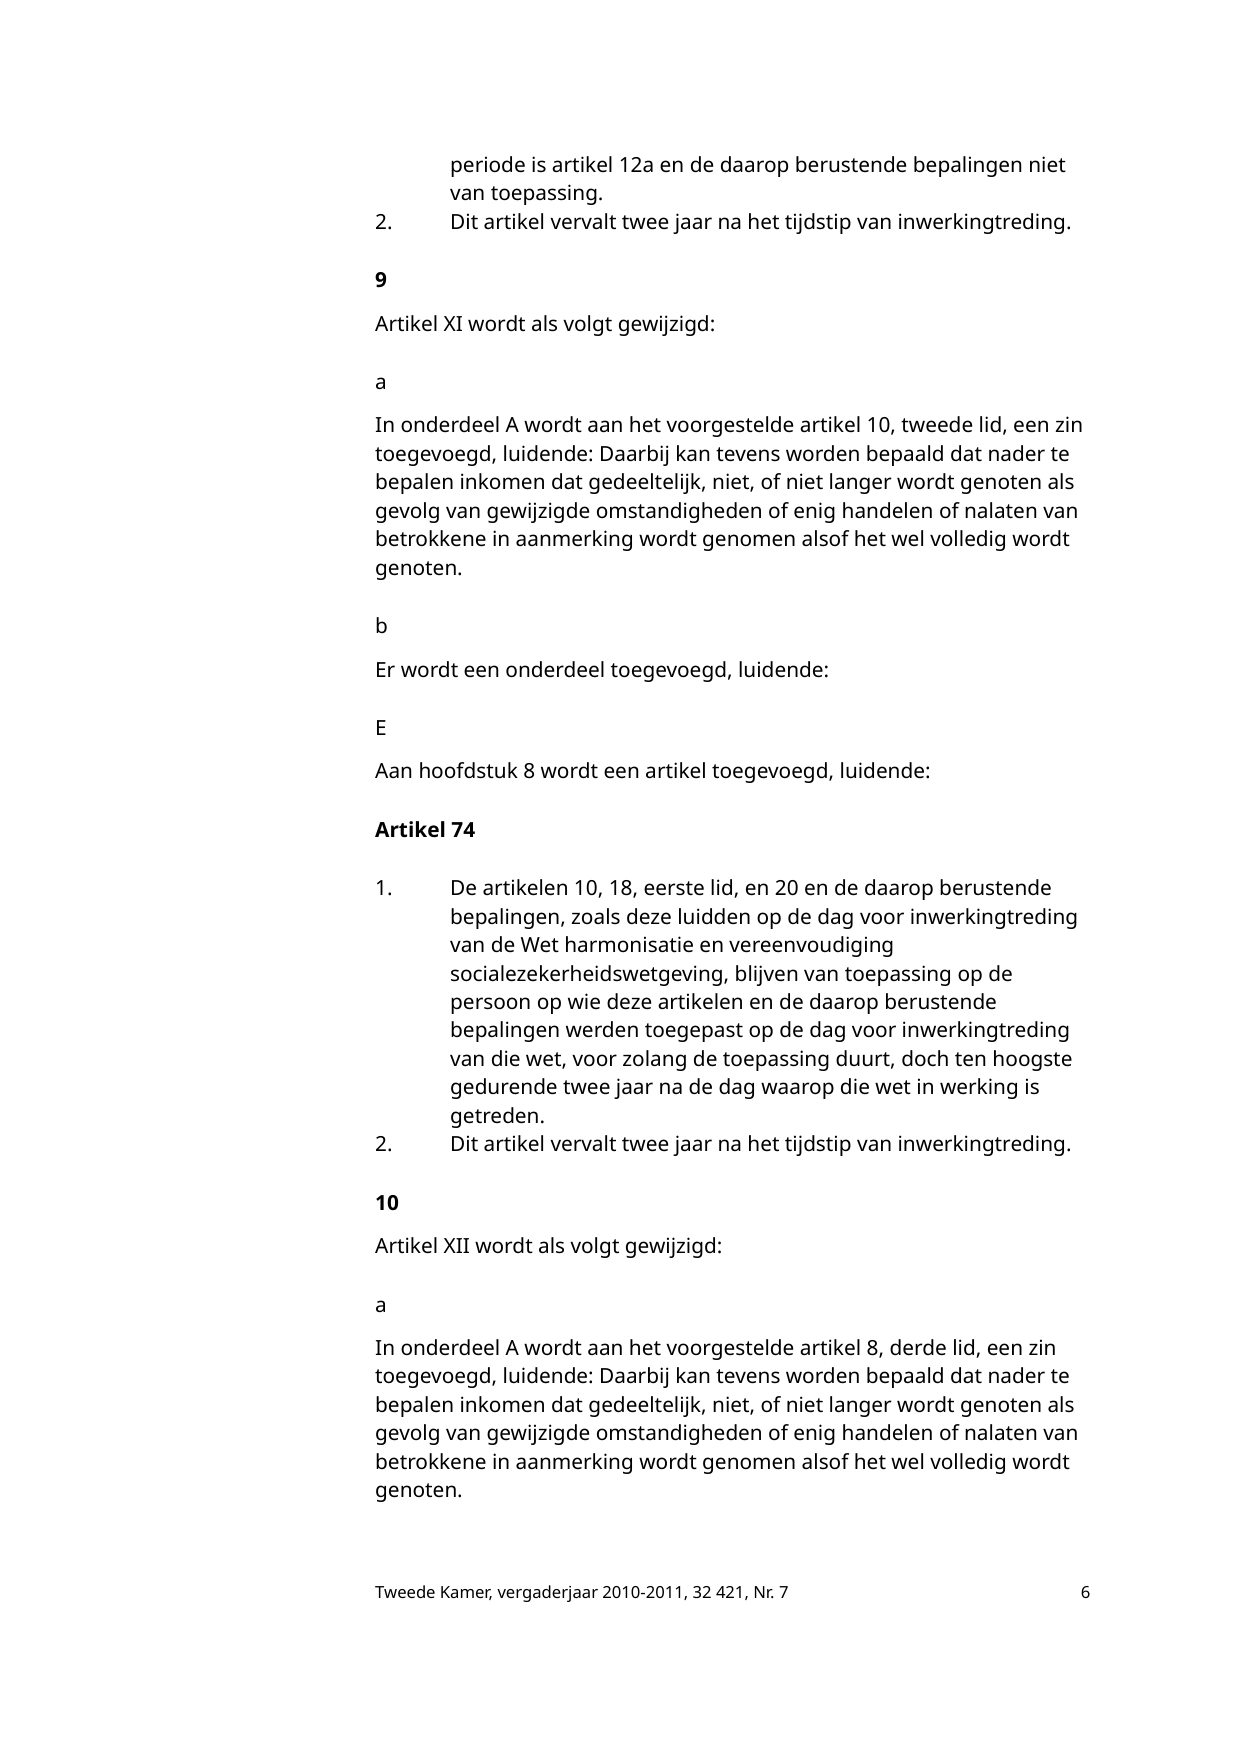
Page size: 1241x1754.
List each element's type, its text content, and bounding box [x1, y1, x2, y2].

text E [375, 713, 1090, 742]
text 9 [375, 265, 1090, 294]
text a [375, 1290, 1090, 1318]
text Artikel XI wordt als volgt gewijzigd: [375, 309, 1090, 337]
list periode is artikel 12a en de daarop berustende bepalingen niet van toepassing. [375, 150, 1090, 207]
text Artikel XII wordt als volgt gewijzigd: [375, 1231, 1090, 1260]
text Aan hoofdstuk 8 wordt een artikel toegevoegd, luidende: [375, 757, 1090, 785]
text 10 [375, 1188, 1090, 1216]
list Dit artikel vervalt twee jaar na het tijdstip van inwerkingtreding. [375, 207, 1090, 235]
text Er wordt een onderdeel toegevoegd, luidende: [375, 655, 1090, 683]
text Artikel 74 [375, 815, 1090, 843]
text b [375, 611, 1090, 640]
text In onderdeel A wordt aan het voorgestelde artikel 8, derde lid, een zin toegevoegd, luidende: Daarbij kan tevens worden bepaald dat nader te bepalen inkomen dat gedeeltelijk, niet, of niet langer wordt genoten als gevolg van gewijzigde omstandigheden of enig handelen of nalaten van betrokkene in aanmerking wordt genomen alsof het wel volledig wordt genoten. [375, 1333, 1090, 1504]
text a [375, 367, 1090, 396]
list Dit artikel vervalt twee jaar na het tijdstip van inwerkingtreding. [375, 1129, 1090, 1158]
list De artikelen 10, 18, eerste lid, en 20 en de daarop berustende bepalingen, zoals deze luidden op de dag voor inwerkingtreding van de Wet harmonisatie en vereenvoudiging socialezekerheidswetgeving, blijven van toepassing op de persoon op wie deze artikelen en de daarop berustende bepalingen werden toegepast op de dag voor inwerkingtreding van die wet, voor zolang de toepassing duurt, doch ten hoogste gedurende twee jaar na de dag waarop die wet in werking is getreden. [375, 873, 1090, 1129]
text In onderdeel A wordt aan het voorgestelde artikel 10, tweede lid, een zin toegevoegd, luidende: Daarbij kan tevens worden bepaald dat nader te bepalen inkomen dat gedeeltelijk, niet, of niet langer wordt genoten als gevolg van gewijzigde omstandigheden of enig handelen of nalaten van betrokkene in aanmerking wordt genomen alsof het wel volledig wordt genoten. [375, 411, 1090, 581]
